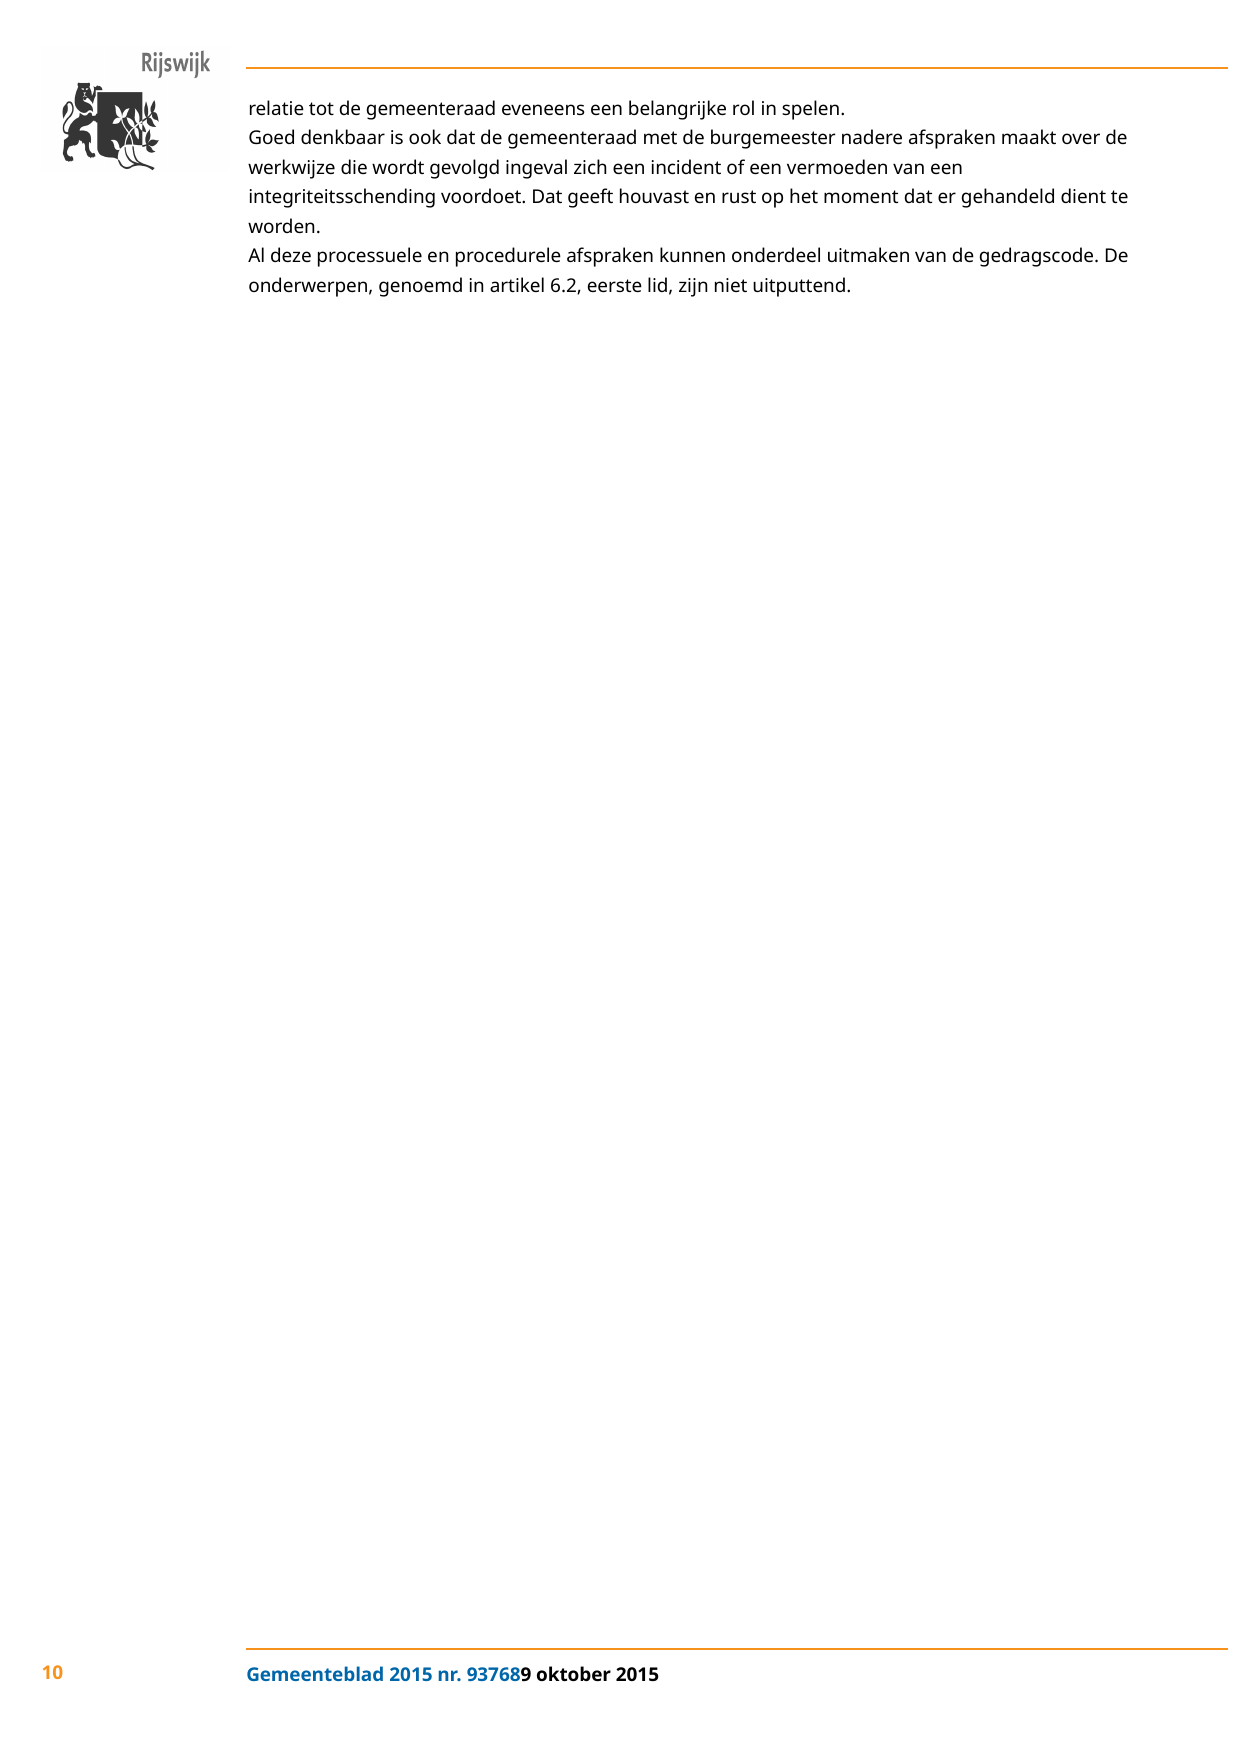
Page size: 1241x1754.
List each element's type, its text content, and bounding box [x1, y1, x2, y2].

picture [41, 47, 231, 172]
text Al deze processuele en procedurele afspraken kunnen onderdeel uitmaken van de gedragscode. De onderwerpen, genoemd in artikel 6.2, eerste lid, zijn niet uitputtend. [248, 243, 1152, 298]
text integriteitsschending voordoet. Dat geeft houvast en rust op het moment dat er gehandeld dient te worden. [248, 183, 1152, 239]
text Goed denkbaar is ook dat de gemeenteraad met de burgemeester nadere afspraken maakt over de werkwijze die wordt gevolgd ingeval zich een incident of een vermoeden van een [248, 124, 1152, 180]
text relatie tot de gemeenteraad eveneens een belangrijke rol in spelen. [248, 95, 1152, 121]
